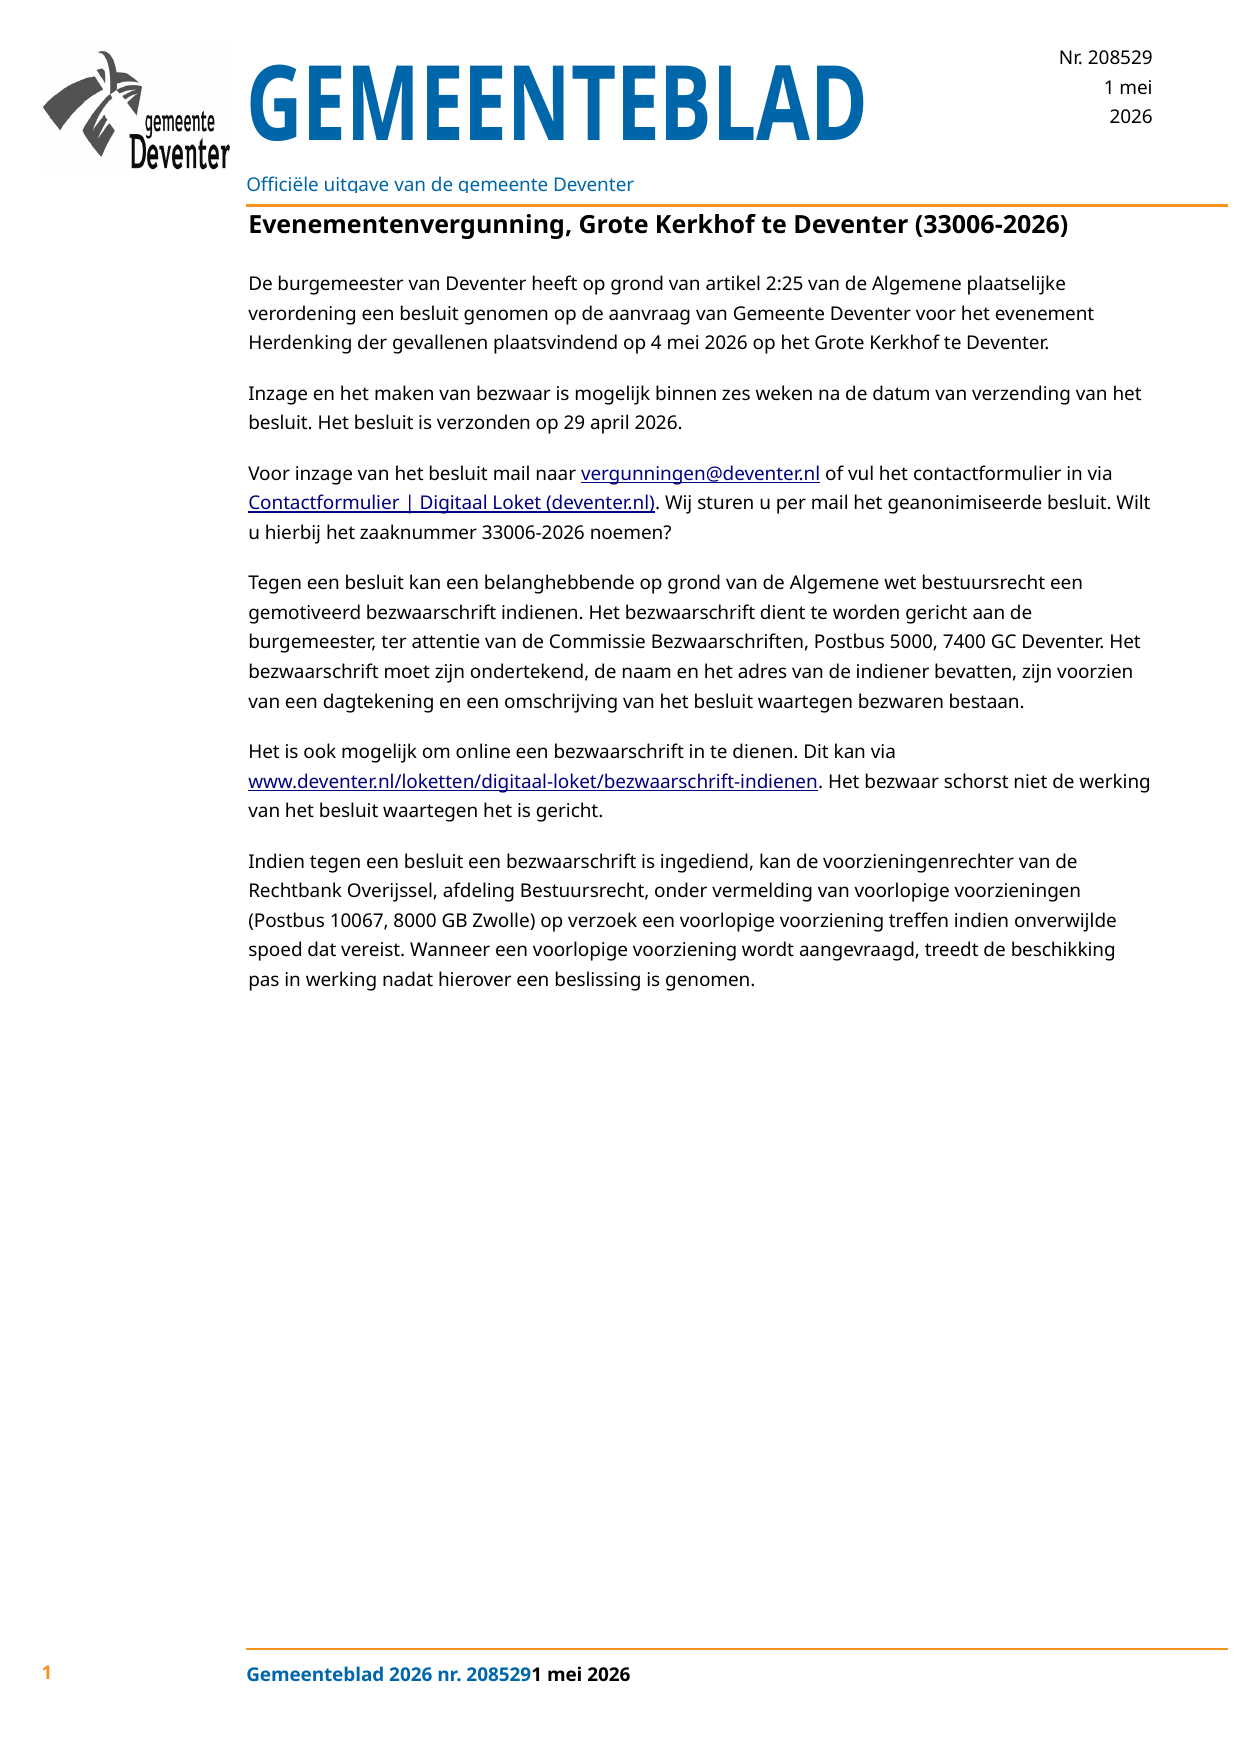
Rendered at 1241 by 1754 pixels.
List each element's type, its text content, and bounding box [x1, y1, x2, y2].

picture [41, 47, 231, 172]
text Het is ook mogelijk om online een bezwaarschrift in te dienen. Dit kan via www.deventer.nl/loketten/digitaal-loket/bezwaarschrift-indienen. Het bezwaar schorst niet de werking van het besluit waartegen het is gericht. [248, 738, 1152, 823]
text Inzage en het maken van bezwaar is mogelijk binnen zes weken na de datum van verzending van het besluit. Het besluit is verzonden op 29 april 2026. [248, 380, 1152, 435]
text De burgemeester van Deventer heeft op grond van artikel 2:25 van de Algemene plaatselijke verordening een besluit genomen op de aanvraag van Gemeente Deventer voor het evenement Herdenking der gevallenen plaatsvindend op 4 mei 2026 op het Grote Kerkhof te Deventer. [248, 270, 1152, 355]
text Indien tegen een besluit een bezwaarschrift is ingediend, kan de voorzieningenrechter van de Rechtbank Overijssel, afdeling Bestuursrecht, onder vermelding van voorlopige voorzieningen (Postbus 10067, 8000 GB Zwolle) op verzoek een voorlopige voorziening treffen indien onverwijlde spoed dat vereist. Wanneer een voorlopige voorziening wordt aangevraagd, treedt de beschikking pas in werking nadat hierover een beslissing is genomen. [248, 848, 1152, 992]
text Evenementenvergunning, Grote Kerkhof te Deventer (33006-2026) [248, 207, 1152, 241]
text Voor inzage van het besluit mail naar vergunningen@deventer.nl of vul het contactformulier in via Contactformulier | Digitaal Loket (deventer.nl). Wij sturen u per mail het geanonimiseerde besluit. Wilt u hierbij het zaaknummer 33006-2026 noemen? [248, 460, 1152, 545]
text Tegen een besluit kan een belanghebbende op grond van de Algemene wet bestuursrecht een gemotiveerd bezwaarschrift indienen. Het bezwaarschrift dient te worden gericht aan de burgemeester, ter attentie van de Commissie Bezwaarschriften, Postbus 5000, 7400 GC Deventer. Het bezwaarschrift moet zijn ondertekend, de naam en het adres van de indiener bevatten, zijn voorzien van een dagtekening en een omschrijving van het besluit waartegen bezwaren bestaan. [248, 569, 1152, 713]
